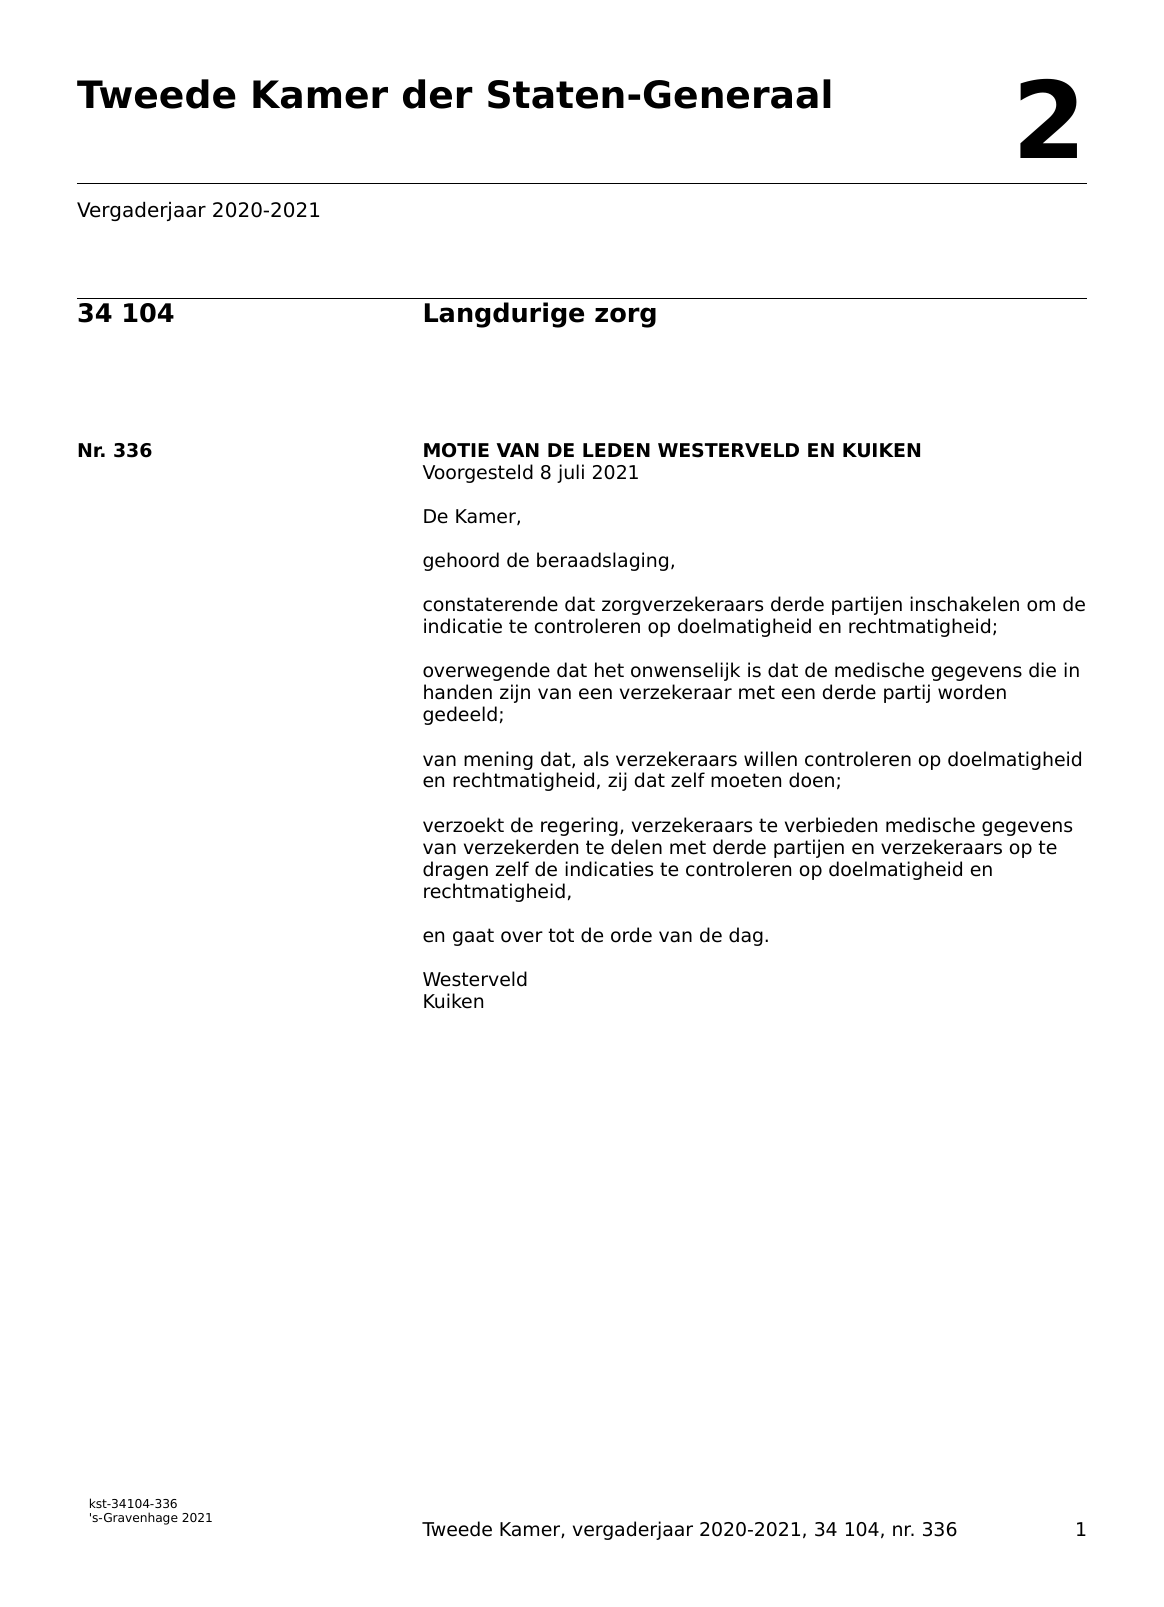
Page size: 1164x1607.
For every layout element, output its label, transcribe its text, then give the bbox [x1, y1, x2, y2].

table_header 2 [886, 59, 1087, 183]
text kst-34104-336 [88, 1497, 323, 1511]
subtitle Nr. 336 MOTIE VAN DE LEDEN WESTERVELD EN KUIKEN [77, 440, 1087, 462]
subtitle 34 104 Langdurige zorg [77, 299, 1087, 329]
text verzoekt de regering, verzekeraars te verbieden medische gegevens van verzekerden te delen met derde partijen en verzekeraars op te dragen zelf de indicaties te controleren op doelmatigheid en rechtmatigheid, [422, 814, 1087, 902]
text gehoord de beraadslaging, [422, 550, 1087, 572]
text 's-Gravenhage 2021 [88, 1511, 323, 1525]
text Westerveld [422, 969, 1087, 991]
text van mening dat, als verzekeraars willen controleren op doelmatigheid en rechtmatigheid, zij dat zelf moeten doen; [422, 748, 1087, 792]
text constaterende dat zorgverzekeraars derde partijen inschakelen om de indicatie te controleren op doelmatigheid en rechtmatigheid; [422, 594, 1087, 638]
text Kuiken [422, 991, 1087, 1013]
table_header Tweede Kamer der Staten-Generaal [77, 59, 886, 183]
text De Kamer, [422, 506, 1087, 528]
text Voorgesteld 8 juli 2021 [422, 462, 1087, 484]
text overwegende dat het onwenselijk is dat de medische gegevens die in handen zijn van een verzekeraar met een derde partij worden gedeeld; [422, 660, 1087, 726]
text en gaat over tot de orde van de dag. [422, 925, 1087, 947]
table_cell Vergaderjaar 2020-2021 [77, 184, 1087, 298]
